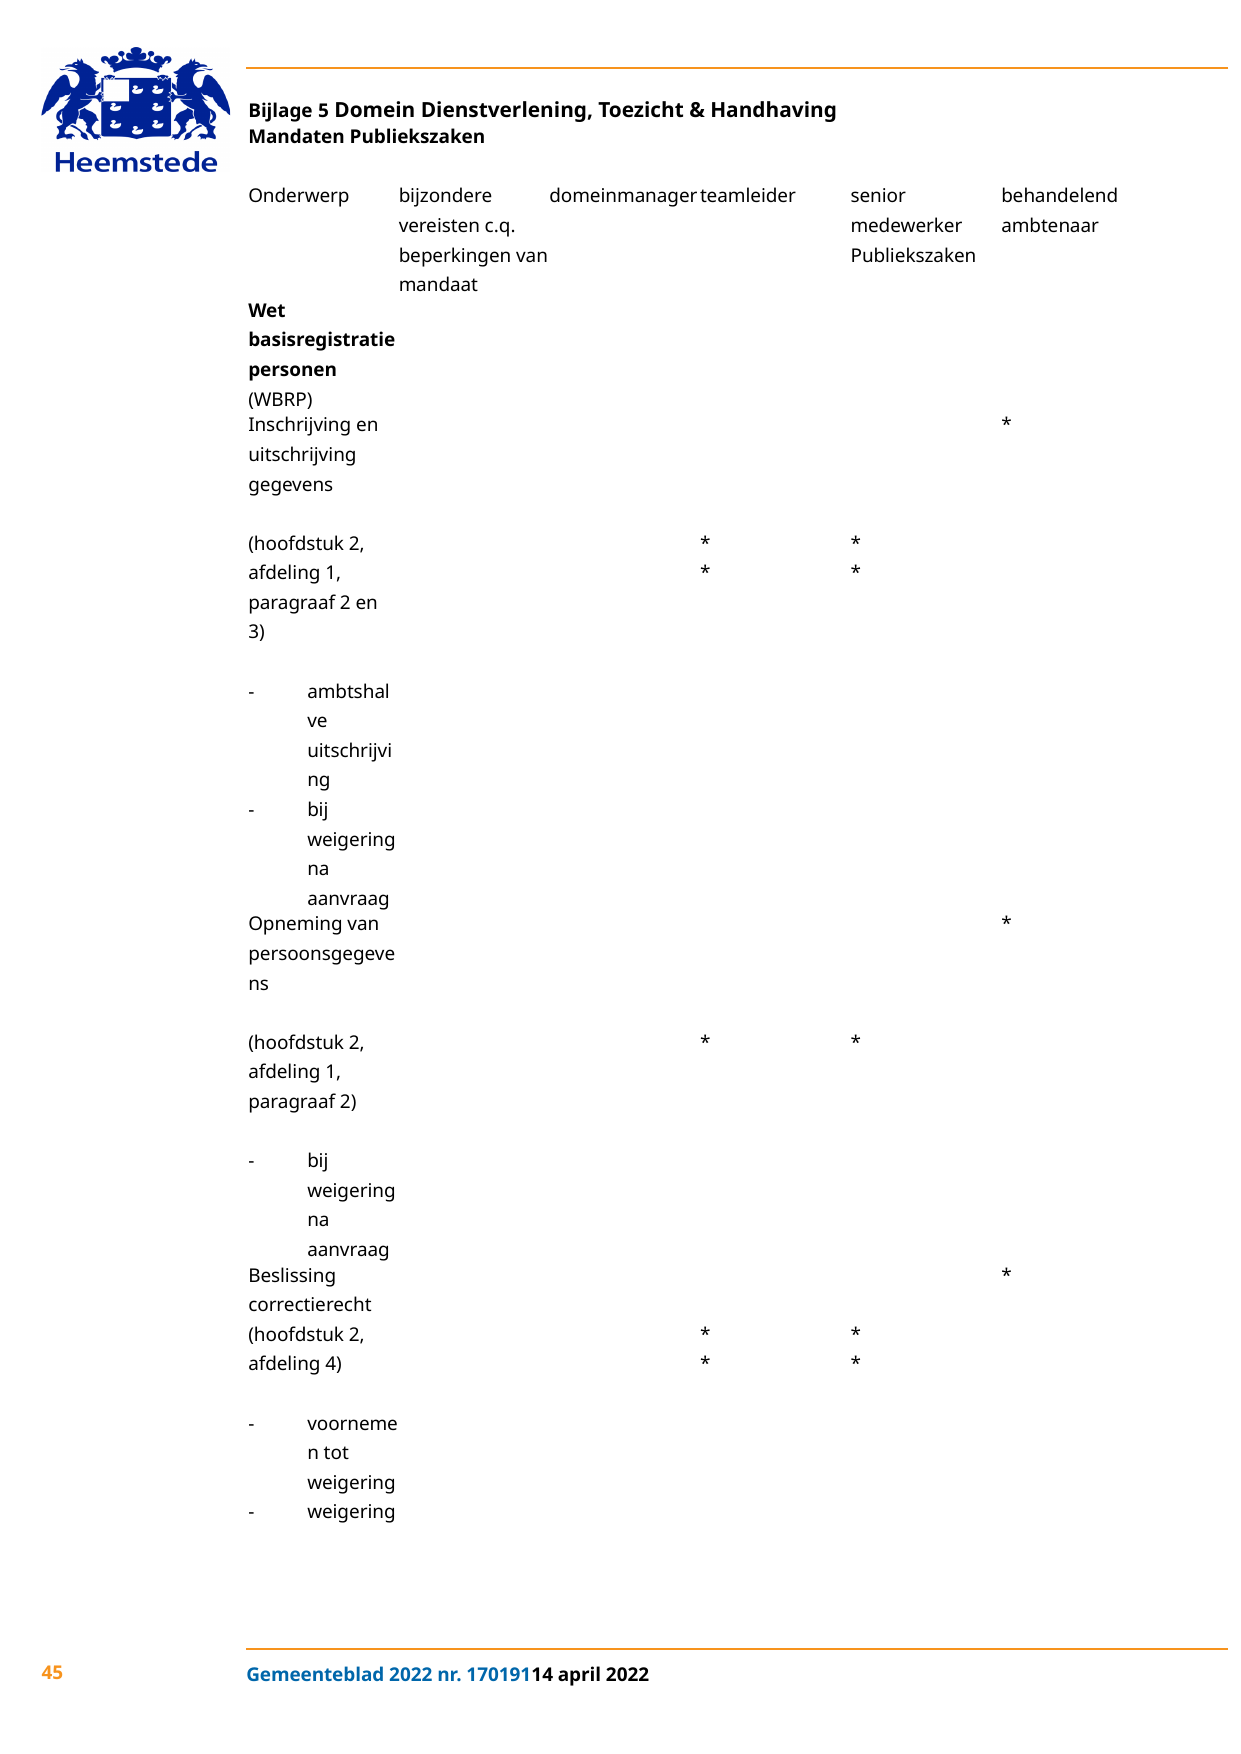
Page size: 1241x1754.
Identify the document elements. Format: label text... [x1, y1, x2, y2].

table_cell [850, 297, 1001, 412]
table_cell * [1001, 1262, 1152, 1524]
table_cell [700, 297, 850, 412]
table_cell * * [700, 412, 850, 911]
text Bijlage 5 Domein Dienstverlening, Toezicht & Handhaving [248, 95, 1152, 123]
table_cell * * [850, 1262, 1001, 1524]
table_cell Wet basisregistratie personen (WBRP) [248, 297, 398, 412]
table_cell [549, 911, 700, 1262]
table_cell * [1001, 412, 1152, 911]
table_header teamleider [700, 183, 850, 297]
table_cell Opneming van persoonsgegevens (hoofdstuk 2, afdeling 1, paragraaf 2) bij weigering na aanvraag [248, 911, 398, 1262]
table_cell * [850, 911, 1001, 1262]
table_cell [549, 1262, 700, 1524]
table_cell [399, 911, 549, 1262]
table_cell * [1001, 911, 1152, 1262]
table_cell [549, 412, 700, 911]
table_cell * * [700, 1262, 850, 1524]
table_cell Beslissing correctierecht (hoofdstuk 2, afdeling 4) voornemen tot weigering weigering [248, 1262, 398, 1524]
table_cell [549, 297, 700, 412]
text Mandaten Publiekszaken [248, 123, 1152, 149]
table_header behandelend ambtenaar [1001, 183, 1152, 297]
picture [41, 47, 231, 172]
table_cell [399, 412, 549, 911]
table_header domeinmanager [549, 183, 700, 297]
table_cell [399, 1262, 549, 1524]
table_header Onderwerp [248, 183, 398, 297]
table_header senior medewerker Publiekszaken [850, 183, 1001, 297]
table_cell [1001, 297, 1152, 412]
table_header bijzondere vereisten c.q. beperkingen van mandaat [399, 183, 549, 297]
table_cell [399, 297, 549, 412]
table_cell * * [850, 412, 1001, 911]
table_cell Inschrijving en uitschrijving gegevens (hoofdstuk 2, afdeling 1, paragraaf 2 en 3) ambtshalve uitschrijving bij weigering na aanvraag [248, 412, 398, 911]
table_cell * [700, 911, 850, 1262]
